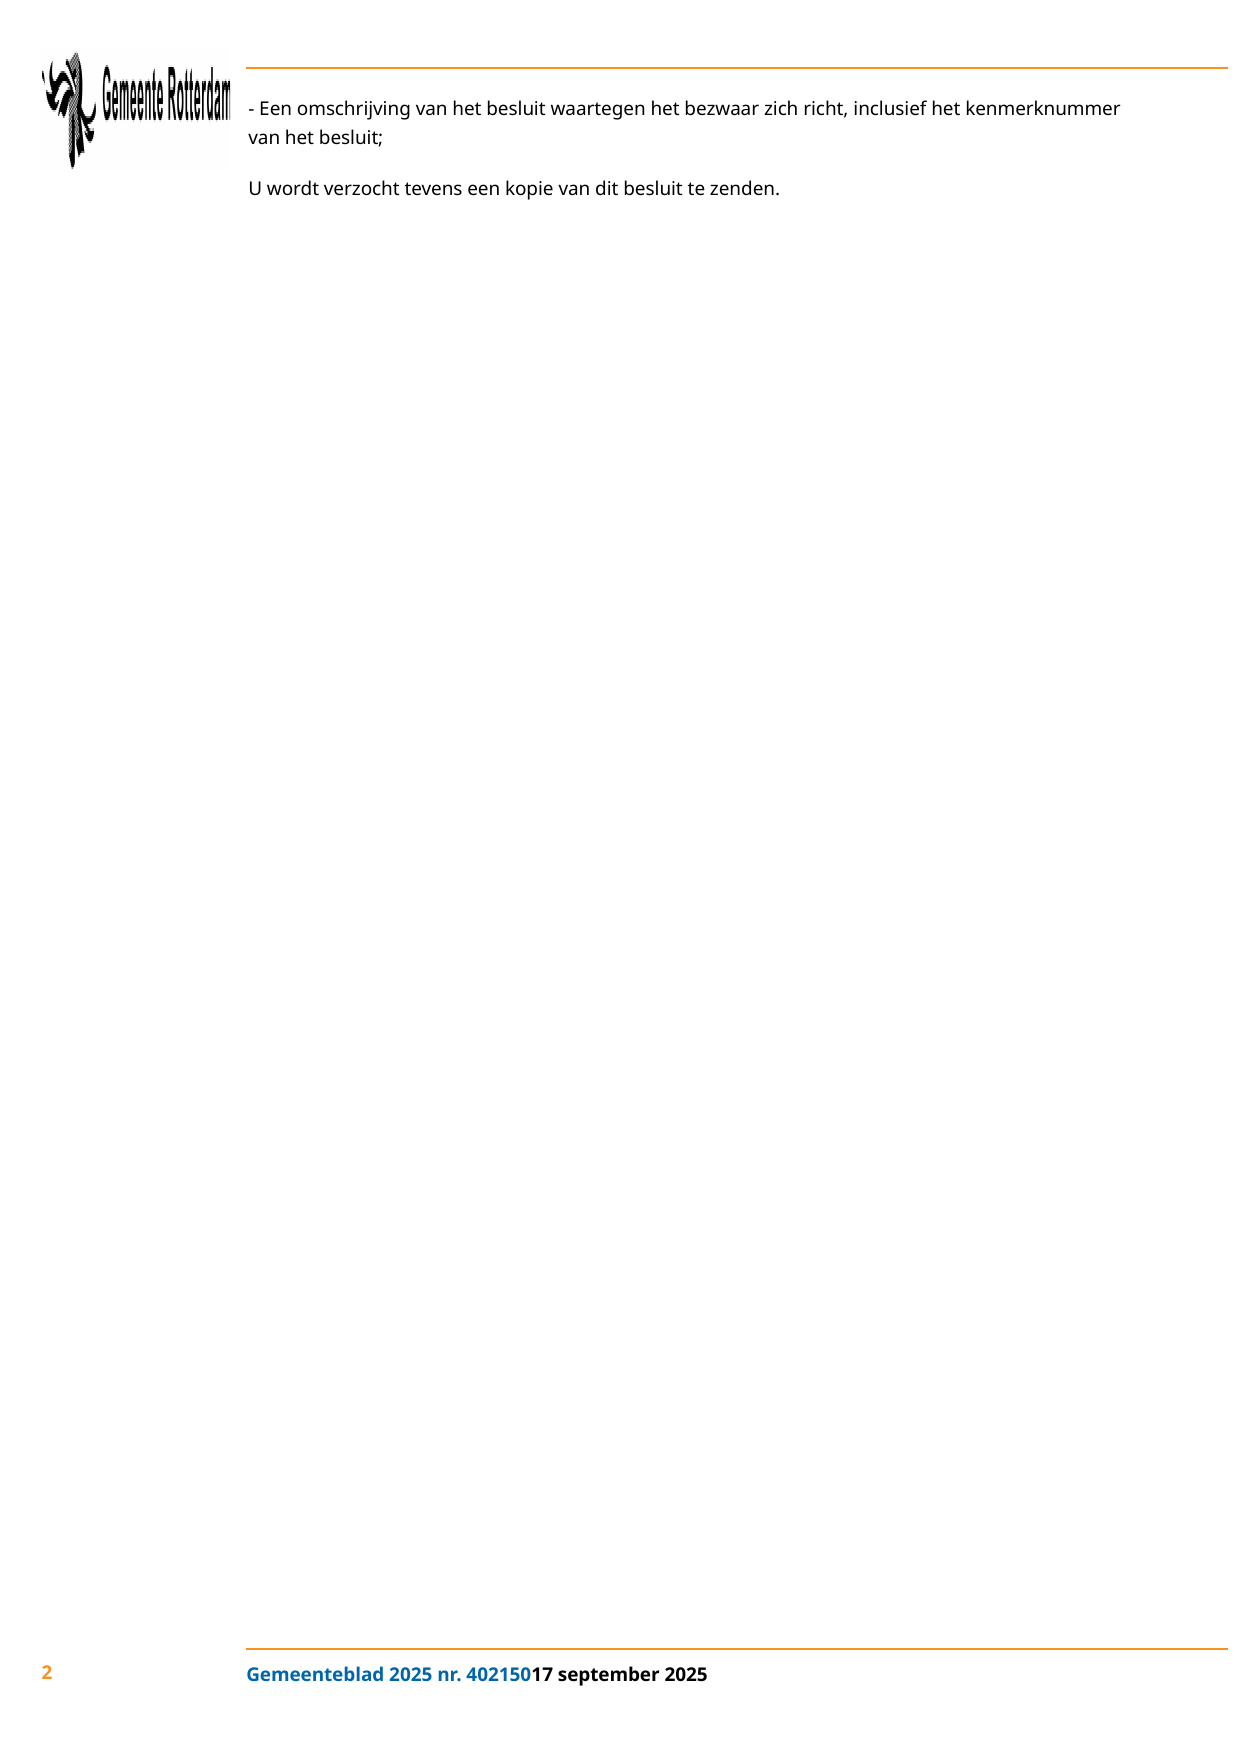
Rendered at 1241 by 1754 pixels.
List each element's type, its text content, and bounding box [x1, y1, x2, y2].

text - Een omschrijving van het besluit waartegen het bezwaar zich richt, inclusief het kenmerknummer van het besluit; [248, 95, 1152, 150]
text U wordt verzocht tevens een kopie van dit besluit te zenden. [248, 175, 1152, 201]
picture [41, 47, 231, 172]
